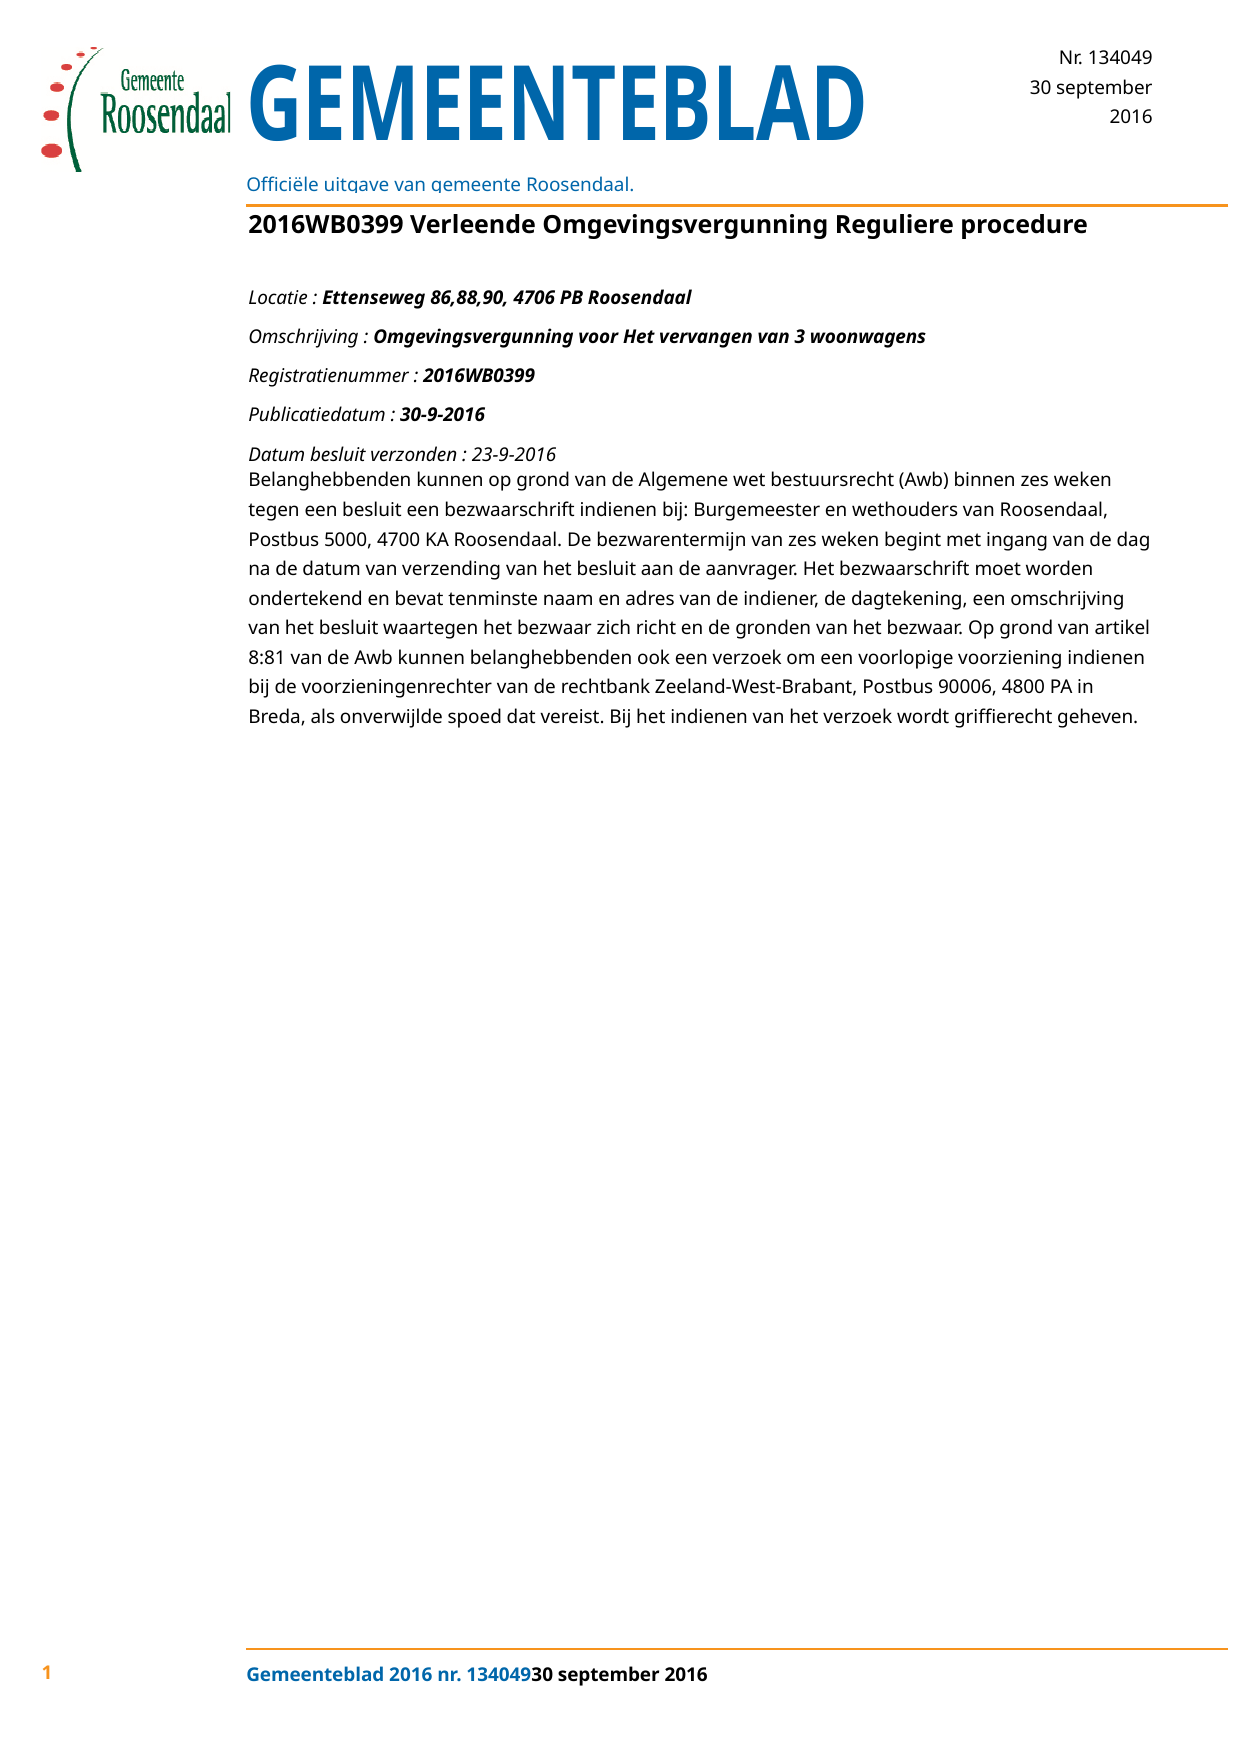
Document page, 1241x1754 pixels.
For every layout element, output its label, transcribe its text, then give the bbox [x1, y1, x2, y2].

text Registratienummer : 2016WB0399 [248, 362, 1152, 388]
picture [41, 47, 231, 172]
text Publicatiedatum : 30-9-2016 [248, 402, 1152, 427]
text Locatie : Ettenseweg 86,88,90, 4706 PB Roosendaal [248, 284, 1152, 309]
text Omschrijving : Omgevingsvergunning voor Het vervangen van 3 woonwagens [248, 323, 1152, 349]
text Belanghebbenden kunnen op grond van de Algemene wet bestuursrecht (Awb) binnen zes weken tegen een besluit een bezwaarschrift indienen bij: Burgemeester en wethouders van Roosendaal, Postbus 5000, 4700 KA Roosendaal. De bezwarentermijn van zes weken begint met ingang van de dag na de datum van verzending van het besluit aan de aanvrager. Het bezwaarschrift moet worden ondertekend en bevat tenminste naam en adres van de indiener, de dagtekening, een omschrijving van het besluit waartegen het bezwaar zich richt en de gronden van het bezwaar. Op grond van artikel 8:81 van de Awb kunnen belanghebbenden ook een verzoek om een voorlopige voorziening indienen bij de voorzieningenrechter van de rechtbank Zeeland-West-Brabant, Postbus 90006, 4800 PA in Breda, als onverwijlde spoed dat vereist. Bij het indienen van het verzoek wordt griffierecht geheven. [248, 467, 1152, 729]
text Datum besluit verzonden : 23-9-2016 [248, 441, 1152, 467]
text 2016WB0399 Verleende Omgevingsvergunning Reguliere procedure [248, 207, 1152, 241]
